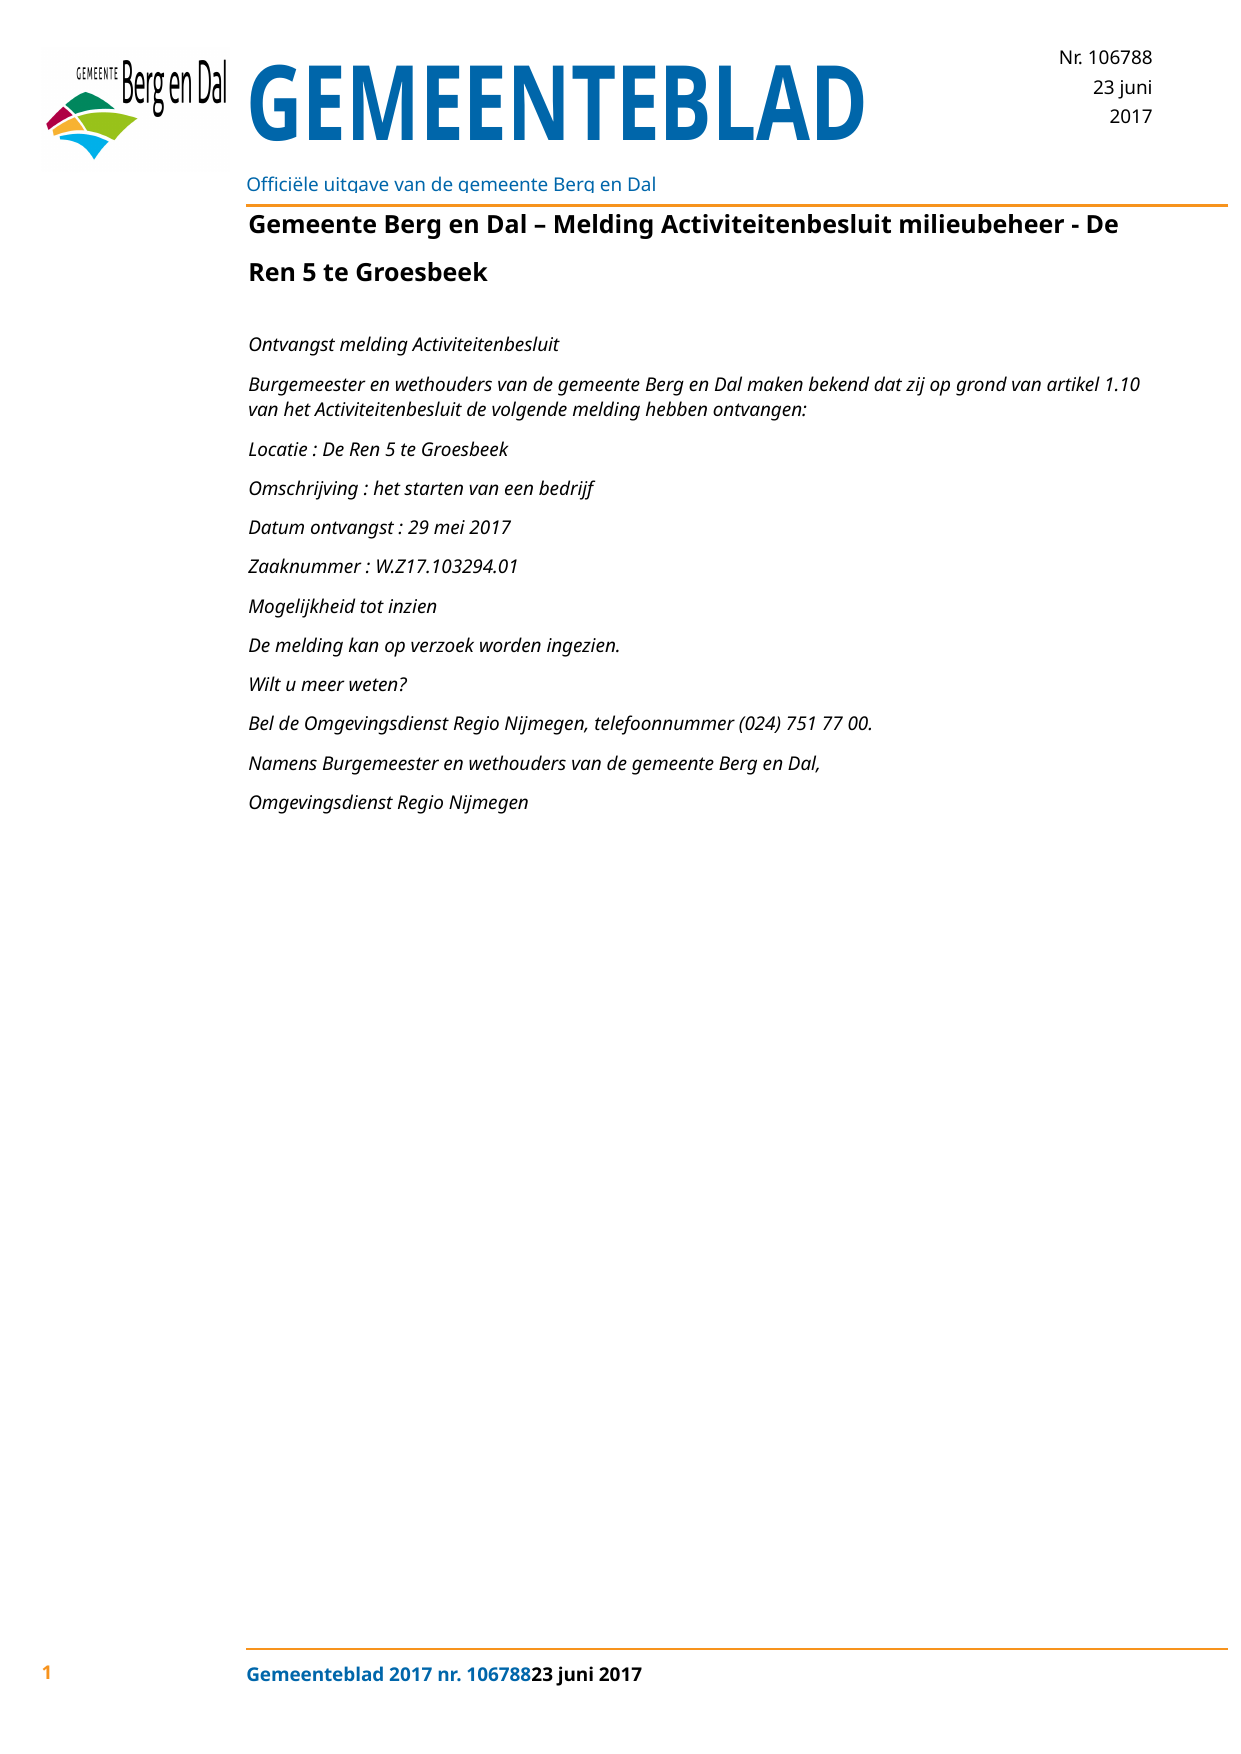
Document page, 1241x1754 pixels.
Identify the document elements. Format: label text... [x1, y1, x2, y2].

text Gemeente Berg en Dal – Melding Activiteitenbesluit milieubeheer - De Ren 5 te Groesbeek [248, 207, 1152, 288]
text Wilt u meer weten? [248, 671, 1152, 697]
text Namens Burgemeester en wethouders van de gemeente Berg en Dal, [248, 750, 1152, 776]
text Omgevingsdienst Regio Nijmegen [248, 789, 1152, 815]
text Locatie : De Ren 5 te Groesbeek [248, 436, 1152, 461]
text Bel de Omgevingsdienst Regio Nijmegen, telefoonnummer (024) 751 77 00. [248, 711, 1152, 736]
text Datum ontvangst : 29 mei 2017 [248, 514, 1152, 540]
text Ontvangst melding Activiteitenbesluit [248, 331, 1152, 357]
text Mogelijkheid tot inzien [248, 593, 1152, 618]
text Zaaknummer : W.Z17.103294.01 [248, 553, 1152, 579]
text De melding kan op verzoek worden ingezien. [248, 632, 1152, 658]
text Omschrijving : het starten van een bedrijf [248, 475, 1152, 501]
text Burgemeester en wethouders van de gemeente Berg en Dal maken bekend dat zij op grond van artikel 1.10 van het Activiteitenbesluit de volgende melding hebben ontvangen: [248, 371, 1152, 422]
picture [41, 47, 231, 172]
